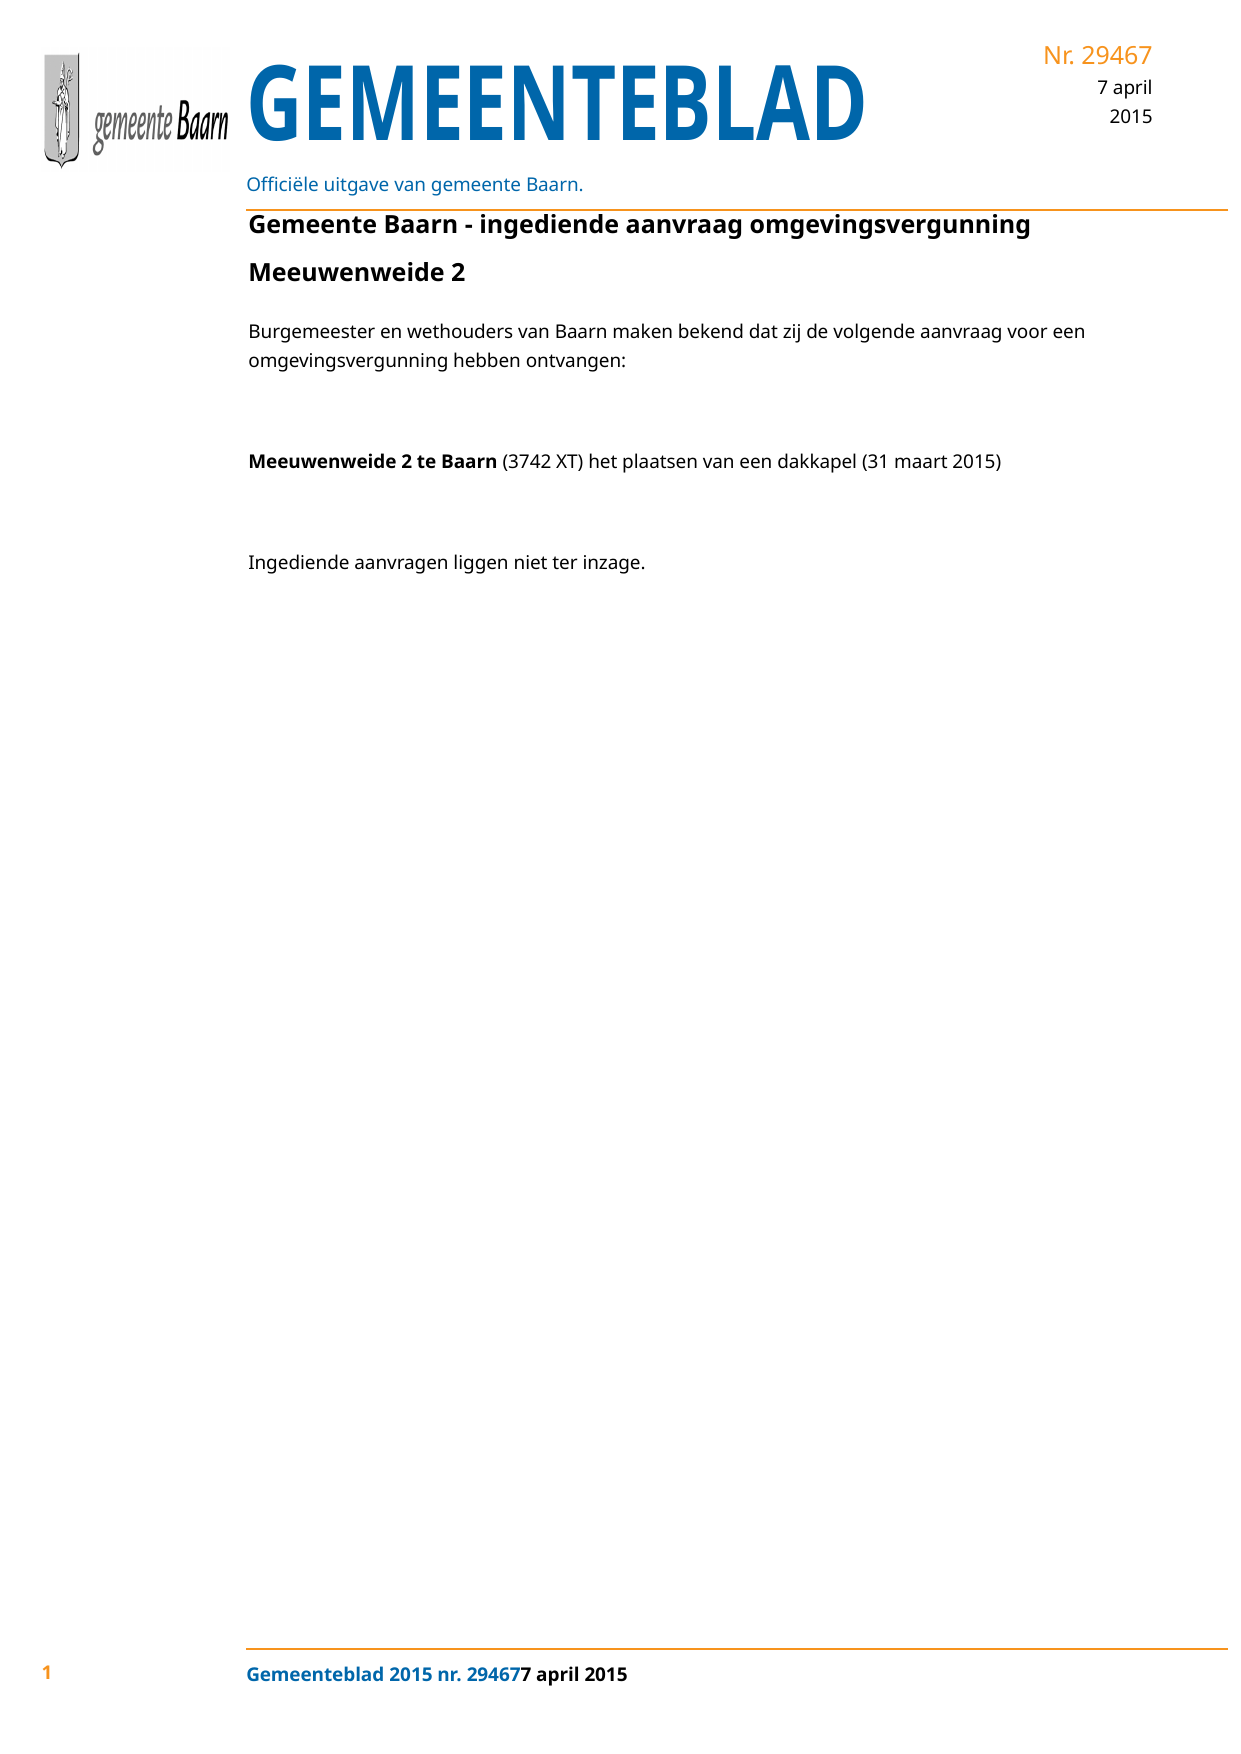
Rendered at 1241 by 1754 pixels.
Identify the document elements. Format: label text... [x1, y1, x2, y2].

text Meeuwenweide 2 te Baarn (3742 XT) het plaatsen van een dakkapel (31 maart 2015) [248, 448, 1152, 474]
text Burgemeester en wethouders van Baarn maken bekend dat zij de volgende aanvraag voor een omgevingsvergunning hebben ontvangen: [248, 318, 1152, 373]
picture [41, 47, 231, 172]
text Gemeente Baarn - ingediende aanvraag omgevingsvergunning Meeuwenweide 2 [248, 211, 1152, 288]
text Ingediende aanvragen liggen niet ter inzage. [248, 549, 1152, 575]
